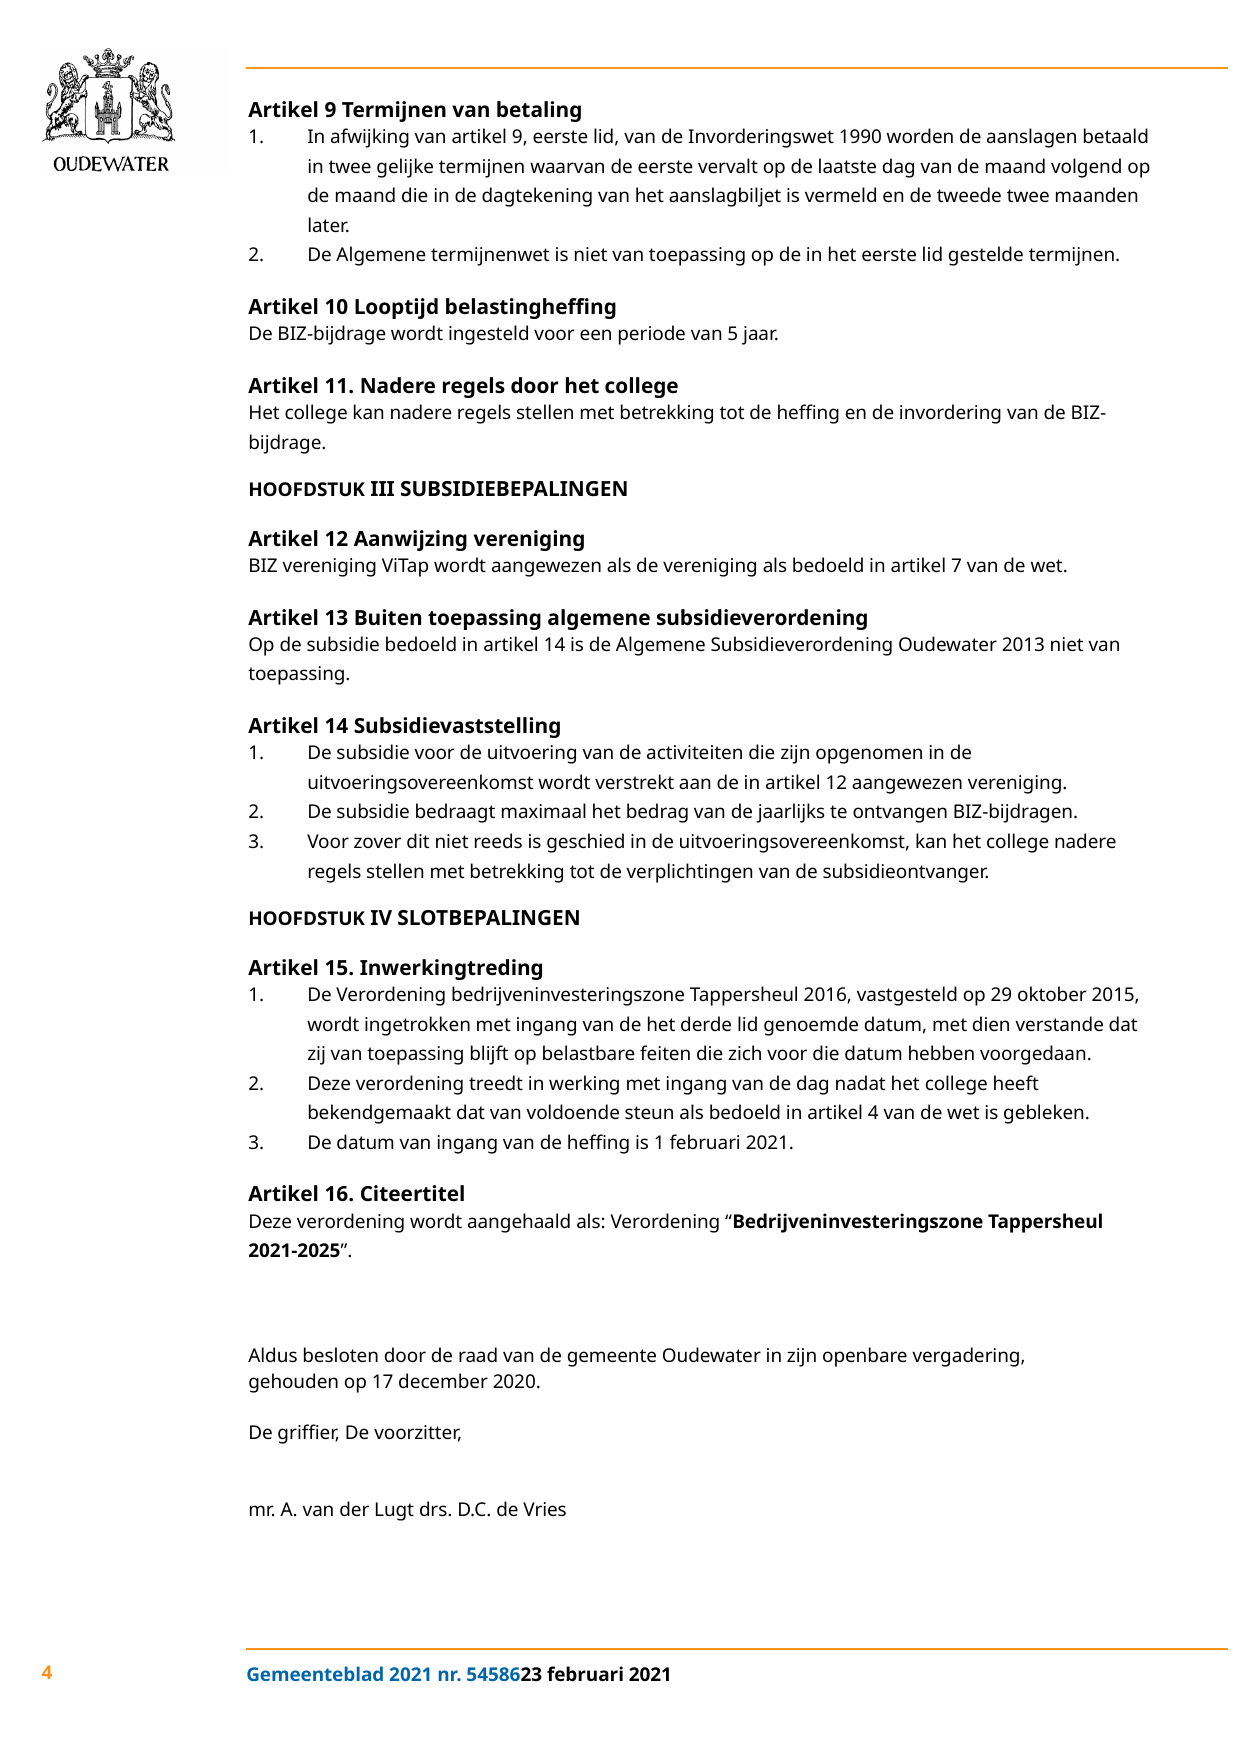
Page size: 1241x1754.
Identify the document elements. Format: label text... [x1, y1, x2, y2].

text HOOFDSTUK III SUBSIDIEBEPALINGEN [248, 474, 1152, 503]
text Artikel 16. Citeertitel [248, 1179, 1152, 1208]
list De subsidie voor de uitvoering van de activiteiten die zijn opgenomen in de uitvoeringsovereenkomst wordt verstrekt aan de in artikel 12 aangewezen vereniging. [248, 739, 1152, 795]
list De subsidie bedraagt maximaal het bedrag van de jaarlijks te ontvangen BIZ-bijdragen. [248, 799, 1152, 824]
text Artikel 15. Inwerkingtreding [248, 953, 1152, 981]
text De BIZ-bijdrage wordt ingesteld voor een periode van 5 jaar. [248, 320, 1152, 346]
list Voor zover dit niet reeds is geschied in de uitvoeringsovereenkomst, kan het college nadere regels stellen met betrekking tot de verplichtingen van de subsidieontvanger. [248, 828, 1152, 883]
list Deze verordening treedt in werking met ingang van de dag nadat het college heeft bekendgemaakt dat van voldoende steun als bedoeld in artikel 4 van de wet is gebleken. [248, 1070, 1152, 1125]
text BIZ vereniging ViTap wordt aangewezen als de vereniging als bedoeld in artikel 7 van de wet. [248, 552, 1152, 578]
text Artikel 13 Buiten toepassing algemene subsidieverordening [248, 603, 1152, 631]
list De Algemene termijnenwet is niet van toepassing op de in het eerste lid gestelde termijnen. [248, 242, 1152, 267]
text Artikel 9 Termijnen van betaling [248, 95, 1152, 123]
text gehouden op 17 december 2020. [248, 1368, 1152, 1394]
text Deze verordening wordt aangehaald als: Verordening “Bedrijveninvesteringszone Tappersheul 2021-2025”. [248, 1208, 1152, 1263]
text Aldus besloten door de raad van de gemeente Oudewater in zijn openbare vergadering, [248, 1342, 1152, 1368]
text Artikel 11. Nadere regels door het college [248, 371, 1152, 399]
text De griffier, De voorzitter, [248, 1419, 1152, 1445]
text Artikel 12 Aanwijzing vereniging [248, 524, 1152, 552]
list In afwijking van artikel 9, eerste lid, van de Invorderingswet 1990 worden de aanslagen betaald in twee gelijke termijnen waarvan de eerste vervalt op de laatste dag van de maand volgend op de maand die in de dagtekening van het aanslagbiljet is vermeld en de tweede twee maanden later. [248, 123, 1152, 238]
text Het college kan nadere regels stellen met betrekking tot de heffing en de invordering van de BIZ-bijdrage. [248, 399, 1152, 454]
text mr. A. van der Lugt drs. D.C. de Vries [248, 1497, 1152, 1522]
text Artikel 10 Looptijd belastingheffing [248, 292, 1152, 320]
text Op de subsidie bedoeld in artikel 14 is de Algemene Subsidieverordening Oudewater 2013 niet van toepassing. [248, 631, 1152, 686]
picture [41, 47, 231, 172]
list De Verordening bedrijveninvesteringszone Tappersheul 2016, vastgesteld op 29 oktober 2015, wordt ingetrokken met ingang van de het derde lid genoemde datum, met dien verstande dat zij van toepassing blijft op belastbare feiten die zich voor die datum hebben voorgedaan. [248, 981, 1152, 1066]
text Artikel 14 Subsidievaststelling [248, 711, 1152, 739]
text HOOFDSTUK IV SLOTBEPALINGEN [248, 903, 1152, 932]
list De datum van ingang van de heffing is 1 februari 2021. [248, 1129, 1152, 1155]
